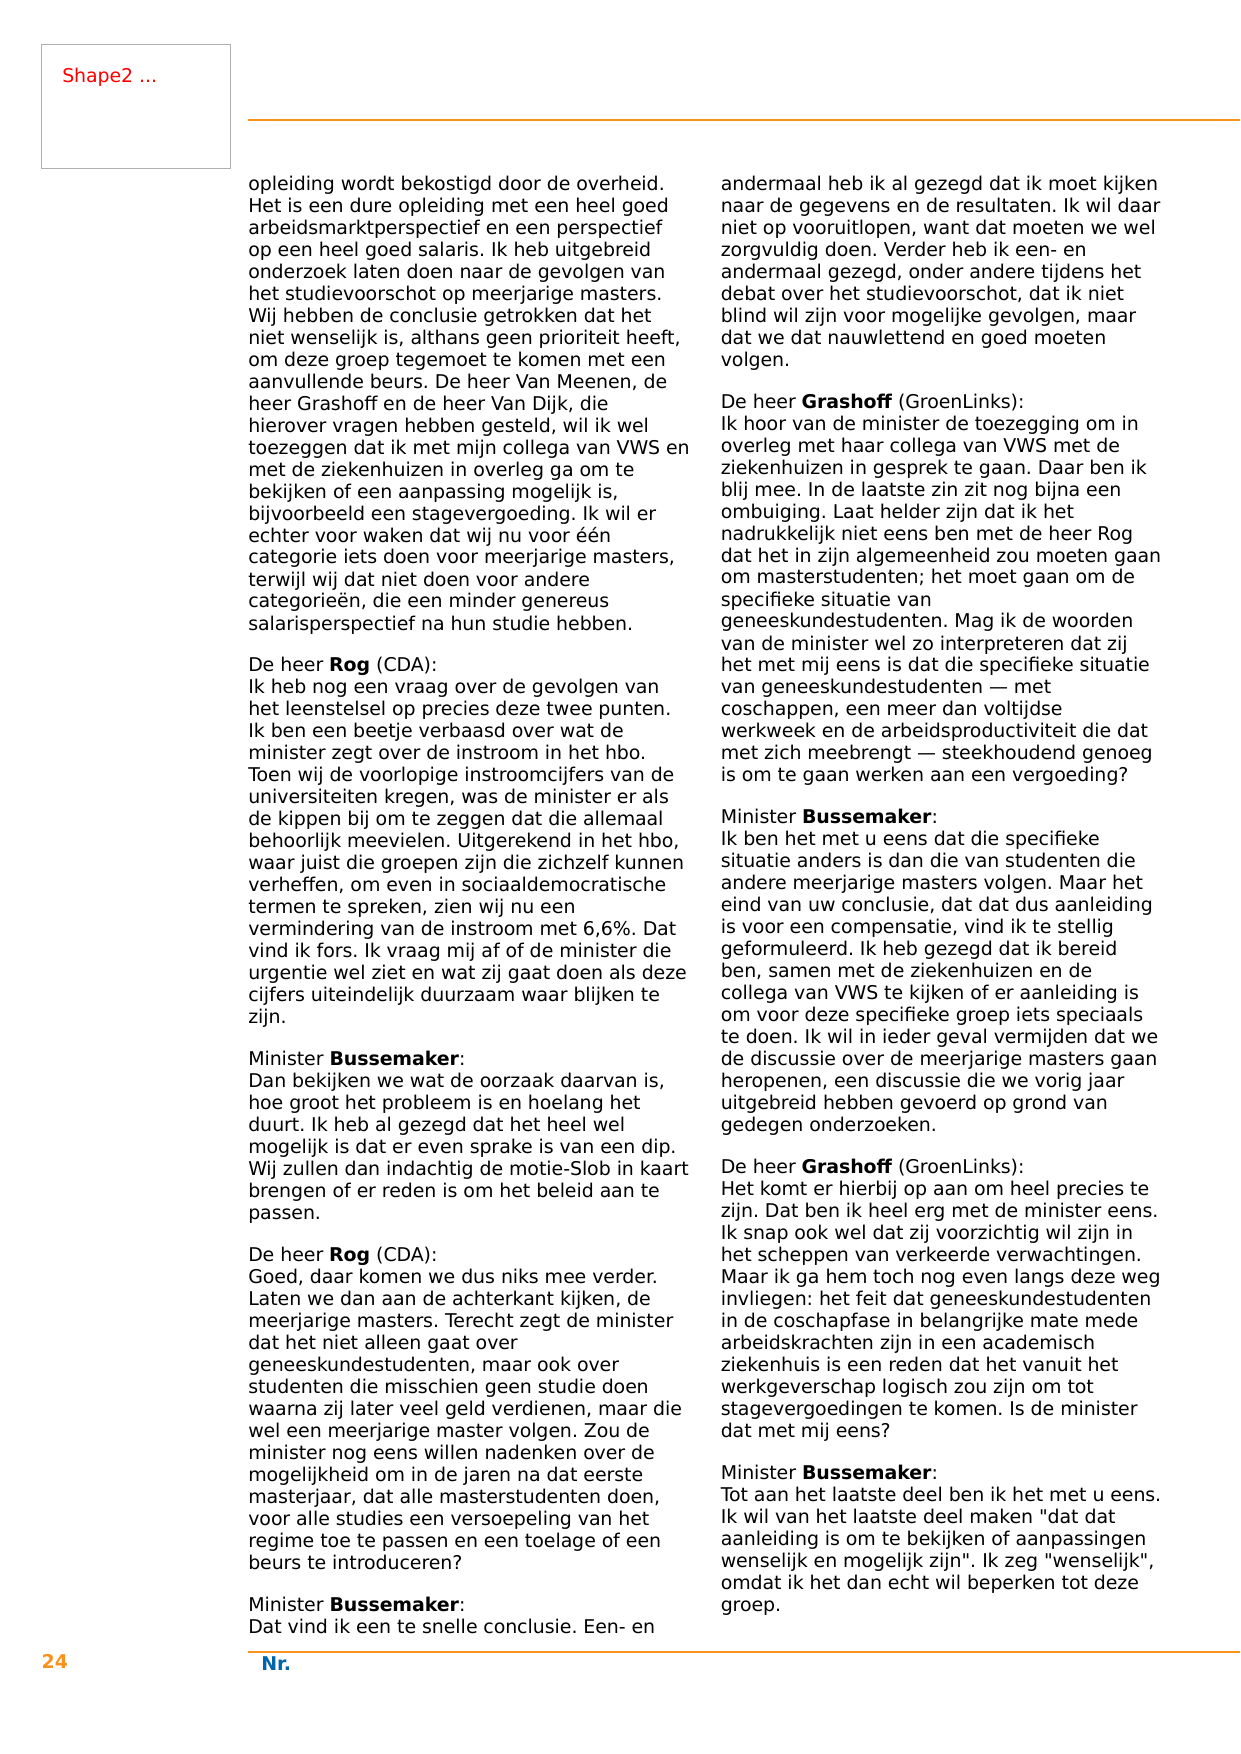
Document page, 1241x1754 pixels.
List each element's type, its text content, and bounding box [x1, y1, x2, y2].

text Ik ben het met u eens dat die specifieke situatie anders is dan die van studenten die andere meerjarige masters volgen. Maar het eind van uw conclusie, dat dat dus aanleiding is voor een compensatie, vind ik te stellig geformuleerd. Ik heb gezegd dat ik bereid ben, samen met de ziekenhuizen en de collega van VWS te kijken of er aanleiding is om voor deze specifieke groep iets speciaals te doen. Ik wil in ieder geval vermijden dat we de discussie over de meerjarige masters gaan heropenen, een discussie die we vorig jaar uitgebreid hebben gevoerd op grond van gedegen onderzoeken. [721, 828, 1163, 1136]
text Dat vind ik een te snelle conclusie. Een- en [248, 1616, 691, 1637]
text Goed, daar komen we dus niks mee verder. Laten we dan aan de achterkant kijken, de meerjarige masters. Terecht zegt de minister dat het niet alleen gaat over geneeskundestudenten, maar ook over studenten die misschien geen studie doen waarna zij later veel geld verdienen, maar die wel een meerjarige master volgen. Zou de minister nog eens willen nadenken over de mogelijkheid om in de jaren na dat eerste masterjaar, dat alle masterstudenten doen, voor alle studies een versoepeling van het regime toe te passen en een toelage of een beurs te introduceren? [248, 1266, 691, 1573]
text Ik heb nog een vraag over de gevolgen van het leenstelsel op precies deze twee punten. Ik ben een beetje verbaasd over wat de minister zegt over de instroom in het hbo. Toen wij de voorlopige instroomcijfers van de universiteiten kregen, was de minister er als de kippen bij om te zeggen dat die allemaal behoorlijk meevielen. Uitgerekend in het hbo, waar juist die groepen zijn die zichzelf kunnen verheffen, om even in sociaaldemocratische termen te spreken, zien wij nu een vermindering van de instroom met 6,6%. Dat vind ik fors. Ik vraag mij af of de minister die urgentie wel ziet en wat zij gaat doen als deze cijfers uiteindelijk duurzaam waar blijken te zijn. [248, 676, 691, 1028]
text De heer Grashoff (GroenLinks): [721, 391, 1163, 413]
text Minister Bussemaker: [721, 806, 1163, 828]
text Minister Bussemaker: [248, 1048, 691, 1070]
text Ik hoor van de minister de toezegging om in overleg met haar collega van VWS met de ziekenhuizen in gesprek te gaan. Daar ben ik blij mee. In de laatste zin zit nog bijna een ombuiging. Laat helder zijn dat ik het nadrukkelijk niet eens ben met de heer Rog dat het in zijn algemeenheid zou moeten gaan om masterstudenten; het moet gaan om de specifieke situatie van geneeskundestudenten. Mag ik de woorden van de minister wel zo interpreteren dat zij het met mij eens is dat die specifieke situatie van geneeskundestudenten — met coschappen, een meer dan voltijdse werkweek en de arbeidsproductiviteit die dat met zich meebrengt — steekhoudend genoeg is om te gaan werken aan een vergoeding? [721, 413, 1163, 786]
text opleiding wordt bekostigd door de overheid. Het is een dure opleiding met een heel goed arbeidsmarktperspectief en een perspectief op een heel goed salaris. Ik heb uitgebreid onderzoek laten doen naar de gevolgen van het studievoorschot op meerjarige masters. Wij hebben de conclusie getrokken dat het niet wenselijk is, althans geen prioriteit heeft, om deze groep tegemoet te komen met een aanvullende beurs. De heer Van Meenen, de heer Grashoff en de heer Van Dijk, die hierover vragen hebben gesteld, wil ik wel toezeggen dat ik met mijn collega van VWS en met de ziekenhuizen in overleg ga om te bekijken of een aanpassing mogelijk is, bijvoorbeeld een stagevergoeding. Ik wil er echter voor waken dat wij nu voor één categorie iets doen voor meerjarige masters, terwijl wij dat niet doen voor andere categorieën, die een minder genereus salarisperspectief na hun studie hebben. [248, 173, 691, 634]
text Minister Bussemaker: [248, 1593, 691, 1616]
text andermaal heb ik al gezegd dat ik moet kijken naar de gegevens en de resultaten. Ik wil daar niet op vooruitlopen, want dat moeten we wel zorgvuldig doen. Verder heb ik een- en andermaal gezegd, onder andere tijdens het debat over het studievoorschot, dat ik niet blind wil zijn voor mogelijke gevolgen, maar dat we dat nauwlettend en goed moeten volgen. [721, 173, 1163, 371]
text De heer Rog (CDA): [248, 654, 691, 676]
text Dan bekijken we wat de oorzaak daarvan is, hoe groot het probleem is en hoelang het duurt. Ik heb al gezegd dat het heel wel mogelijk is dat er even sprake is van een dip. Wij zullen dan indachtig de motie-Slob in kaart brengen of er reden is om het beleid aan te passen. [248, 1070, 691, 1224]
text De heer Rog (CDA): [248, 1244, 691, 1266]
text Het komt er hierbij op aan om heel precies te zijn. Dat ben ik heel erg met de minister eens. Ik snap ook wel dat zij voorzichtig wil zijn in het scheppen van verkeerde verwachtingen. Maar ik ga hem toch nog even langs deze weg invliegen: het feit dat geneeskundestudenten in de coschapfase in belangrijke mate mede arbeidskrachten zijn in een academisch ziekenhuis is een reden dat het vanuit het werkgeverschap logisch zou zijn om tot stagevergoedingen te komen. Is de minister dat met mij eens? [721, 1178, 1163, 1442]
text Minister Bussemaker: [721, 1462, 1163, 1484]
text Tot aan het laatste deel ben ik het met u eens. Ik wil van het laatste deel maken "dat dat aanleiding is om te bekijken of aanpassingen wenselijk en mogelijk zijn". Ik zeg "wenselijk", omdat ik het dan echt wil beperken tot deze groep. [721, 1484, 1163, 1616]
text De heer Grashoff (GroenLinks): [721, 1156, 1163, 1178]
